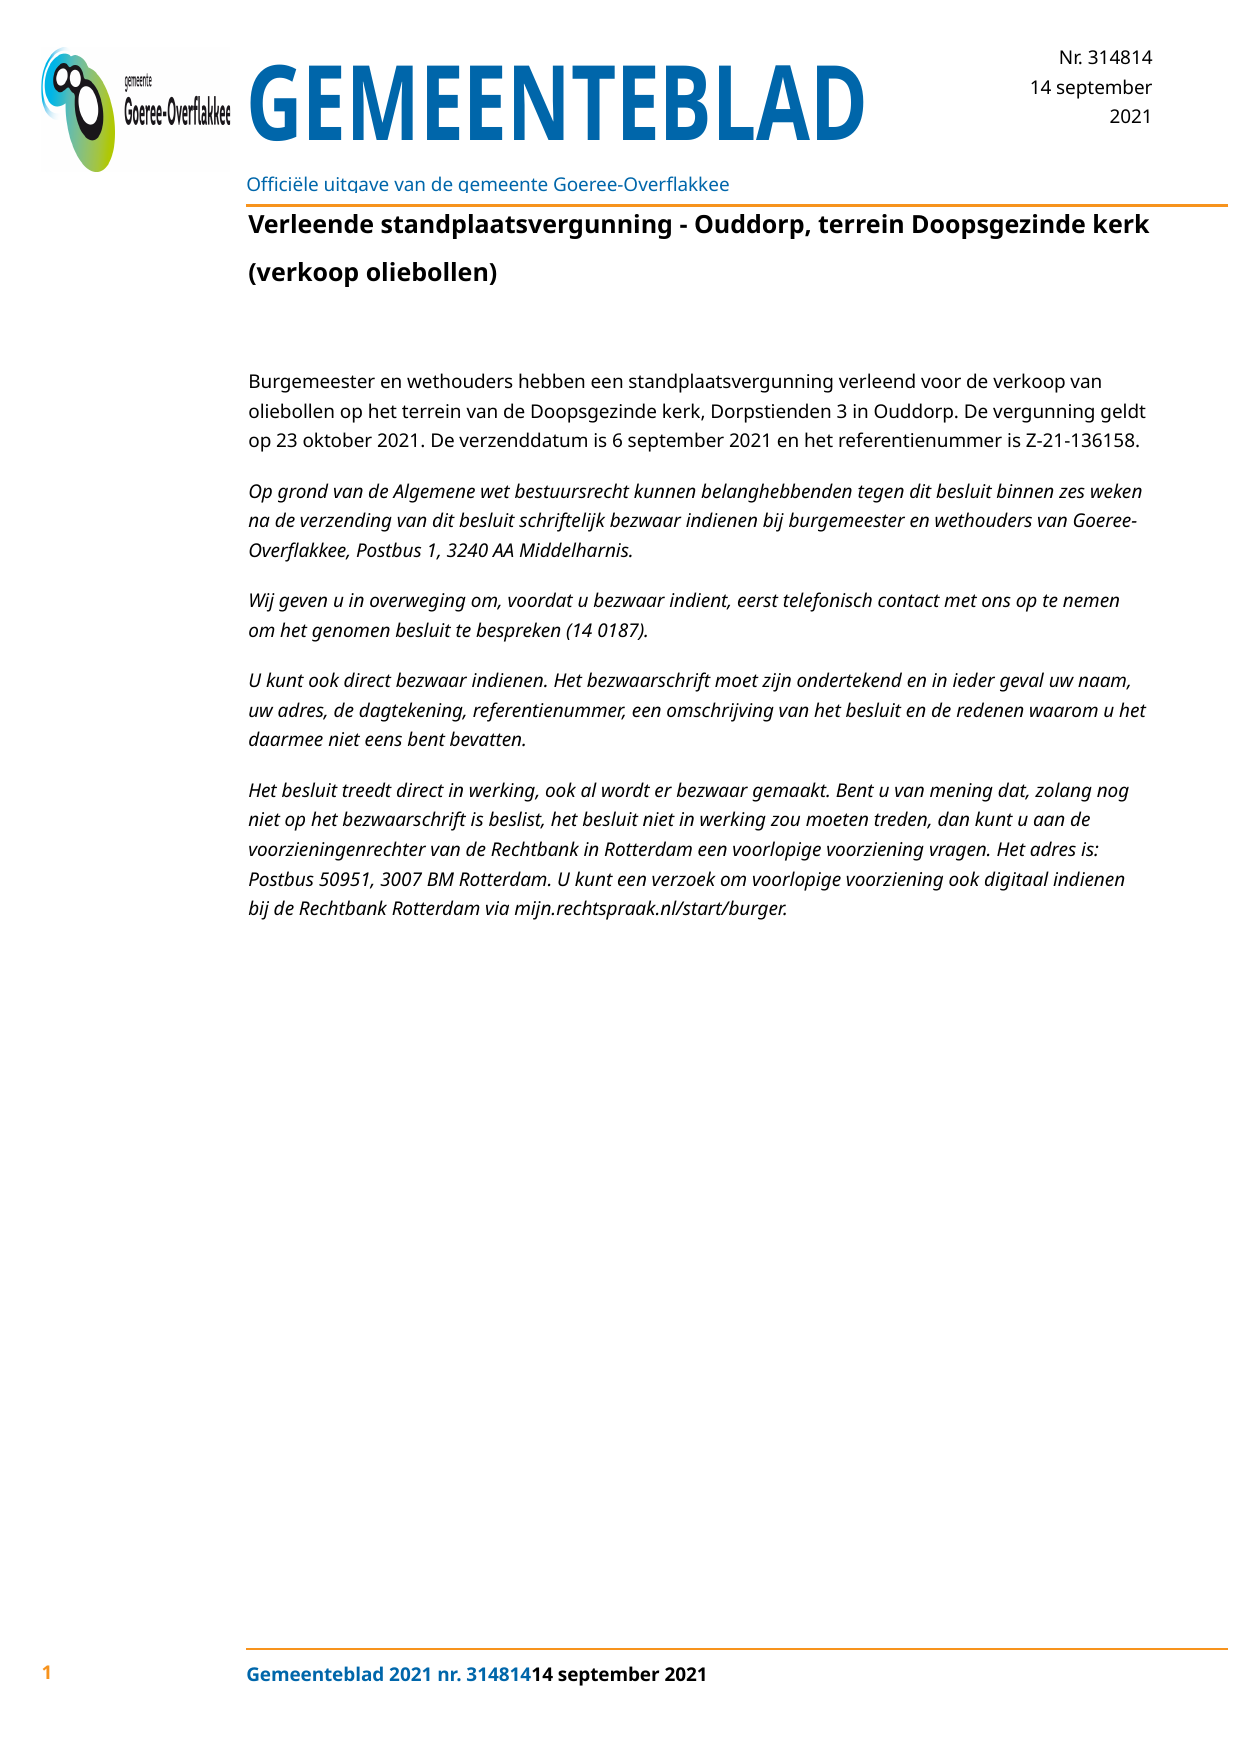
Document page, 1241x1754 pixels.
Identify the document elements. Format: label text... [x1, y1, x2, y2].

text Op grond van de Algemene wet bestuursrecht kunnen belanghebbenden tegen dit besluit binnen zes weken na de verzending van dit besluit schriftelijk bezwaar indienen bij burgemeester en wethouders van Goeree-Overflakkee, Postbus 1, 3240 AA Middelharnis. [248, 478, 1152, 563]
text Verleende standplaatsvergunning - Ouddorp, terrein Doopsgezinde kerk (verkoop oliebollen) [248, 207, 1152, 288]
text Het besluit treedt direct in werking, ook al wordt er bezwaar gemaakt. Bent u van mening dat, zolang nog niet op het bezwaarschrift is beslist, het besluit niet in werking zou moeten treden, dan kunt u aan de voorzieningenrechter van de Rechtbank in Rotterdam een voorlopige voorziening vragen. Het adres is: Postbus 50951, 3007 BM Rotterdam. U kunt een verzoek om voorlopige voorziening ook digitaal indienen bij de Rechtbank Rotterdam via mijn.rechtspraak.nl/start/burger. [248, 777, 1152, 921]
text Wij geven u in overweging om, voordat u bezwaar indient, eerst telefonisch contact met ons op te nemen om het genomen besluit te bespreken (14 0187). [248, 587, 1152, 643]
text Burgemeester en wethouders hebben een standplaatsvergunning verleend voor de verkoop van oliebollen op het terrein van de Doopsgezinde kerk, Dorpstienden 3 in Ouddorp. De vergunning geldt op 23 oktober 2021. De verzenddatum is 6 september 2021 en het referentienummer is Z-21-136158. [248, 368, 1152, 453]
picture [41, 47, 231, 172]
text U kunt ook direct bezwaar indienen. Het bezwaarschrift moet zijn ondertekend en in ieder geval uw naam, uw adres, de dagtekening, referentienummer, een omschrijving van het besluit en de redenen waarom u het daarmee niet eens bent bevatten. [248, 667, 1152, 752]
